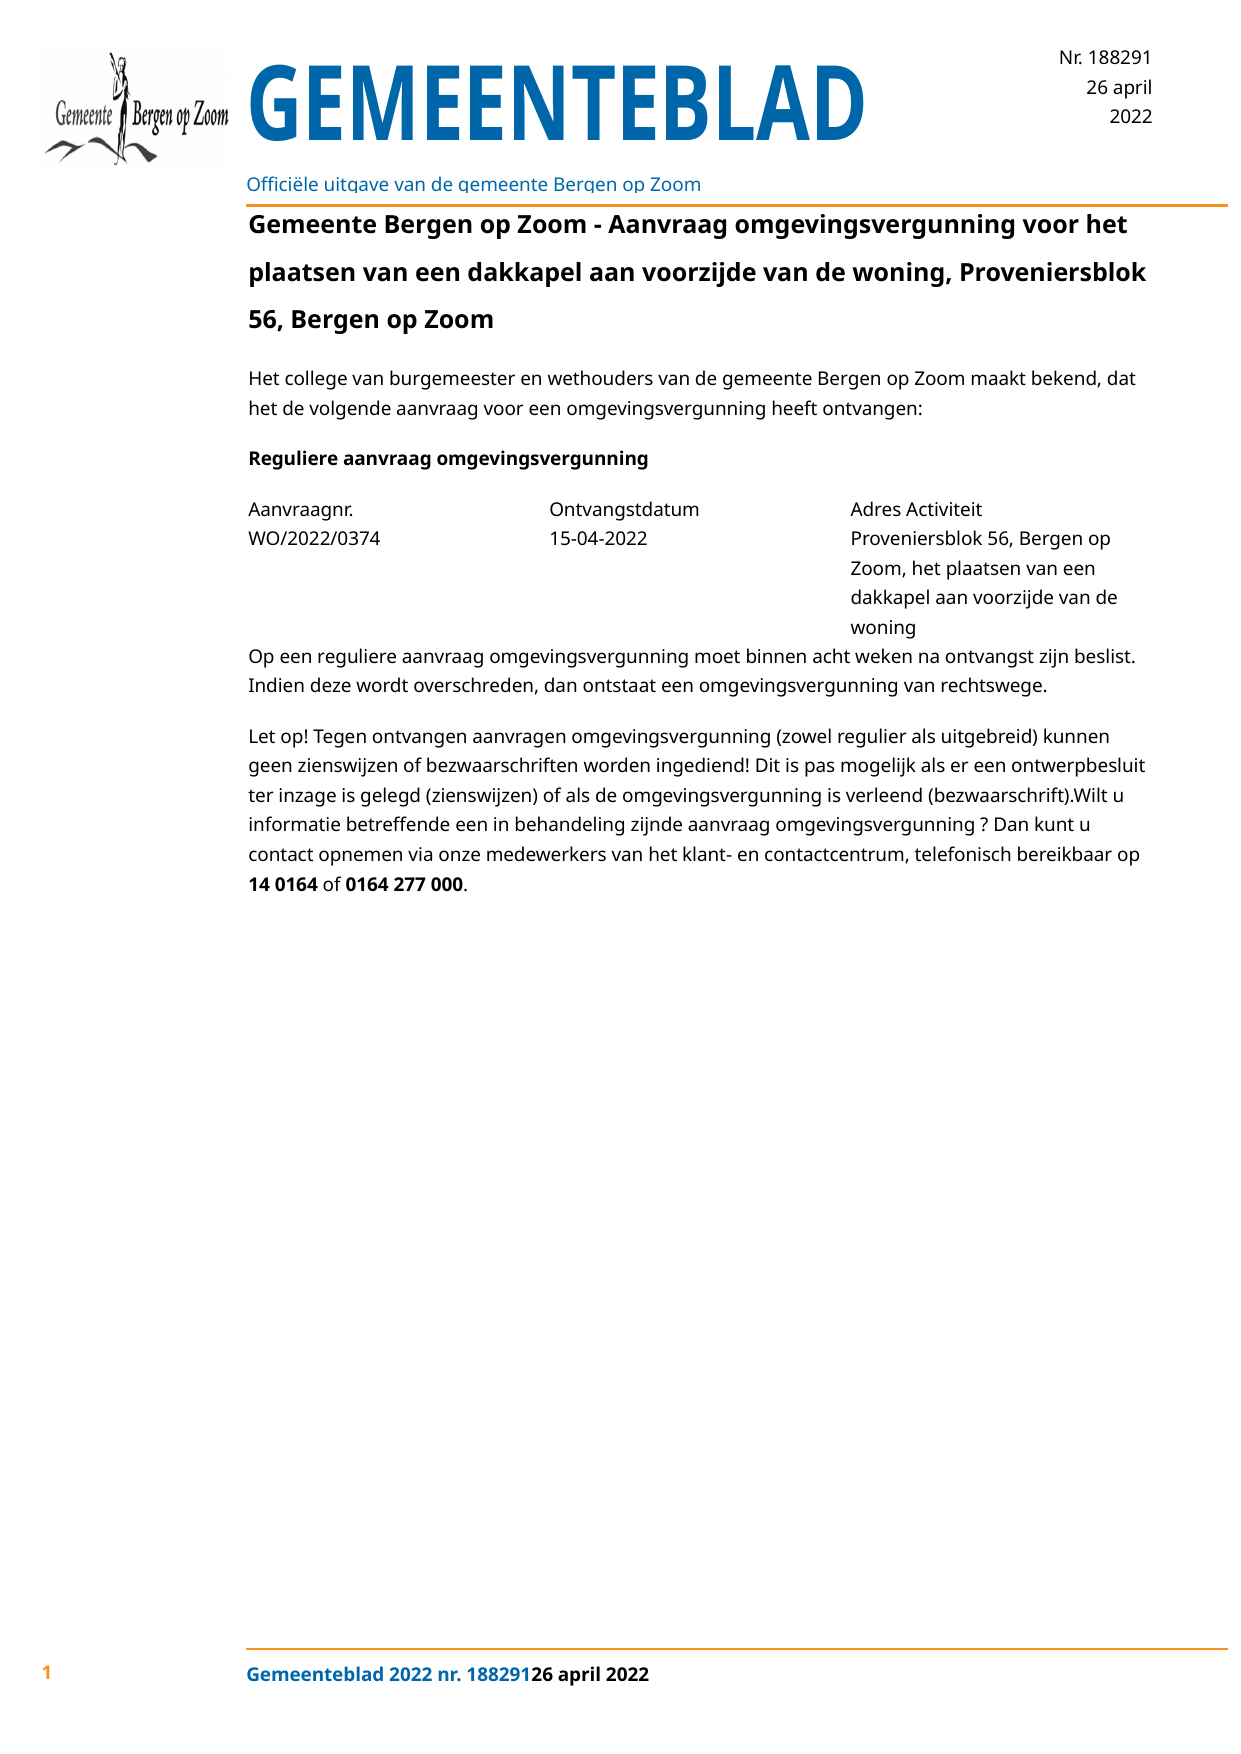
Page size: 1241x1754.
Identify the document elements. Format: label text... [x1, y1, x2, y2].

table_header Proveniersblok 56, Bergen op Zoom, het plaatsen van een dakkapel aan voorzijde van de woning [850, 525, 1152, 639]
picture [41, 47, 231, 172]
text Het college van burgemeester en wethouders van de gemeente Bergen op Zoom maakt bekend, dat het de volgende aanvraag voor een omgevingsvergunning heeft ontvangen: [248, 366, 1152, 421]
text Let op! Tegen ontvangen aanvragen omgevingsvergunning (zowel regulier als uitgebreid) kunnen geen zienswijzen of bezwaarschriften worden ingediend! Dit is pas mogelijk als er een ontwerpbesluit ter inzage is gelegd (zienswijzen) of als de omgevingsvergunning is verleend (bezwaarschrift).Wilt u informatie betreffende een in behandeling zijnde aanvraag omgevingsvergunning ? Dan kunt u contact opnemen via onze medewerkers van het klant- en contactcentrum, telefonisch bereikbaar op 14 0164 of 0164 277 000. [248, 723, 1152, 896]
table_header Aanvraagnr. [248, 496, 549, 522]
table_header Adres Activiteit [850, 496, 1152, 522]
table_header Ontvangstdatum [549, 496, 850, 522]
table_header WO/2022/0374 [248, 525, 549, 639]
text Op een reguliere aanvraag omgevingsvergunning moet binnen acht weken na ontvangst zijn beslist. Indien deze wordt overschreden, dan ontstaat een omgevingsvergunning van rechtswege. [248, 643, 1152, 698]
table_header 15-04-2022 [549, 525, 850, 639]
text Gemeente Bergen op Zoom - Aanvraag omgevingsvergunning voor het plaatsen van een dakkapel aan voorzijde van de woning, Proveniersblok 56, Bergen op Zoom [248, 207, 1152, 336]
text Reguliere aanvraag omgevingsvergunning [248, 446, 1152, 471]
